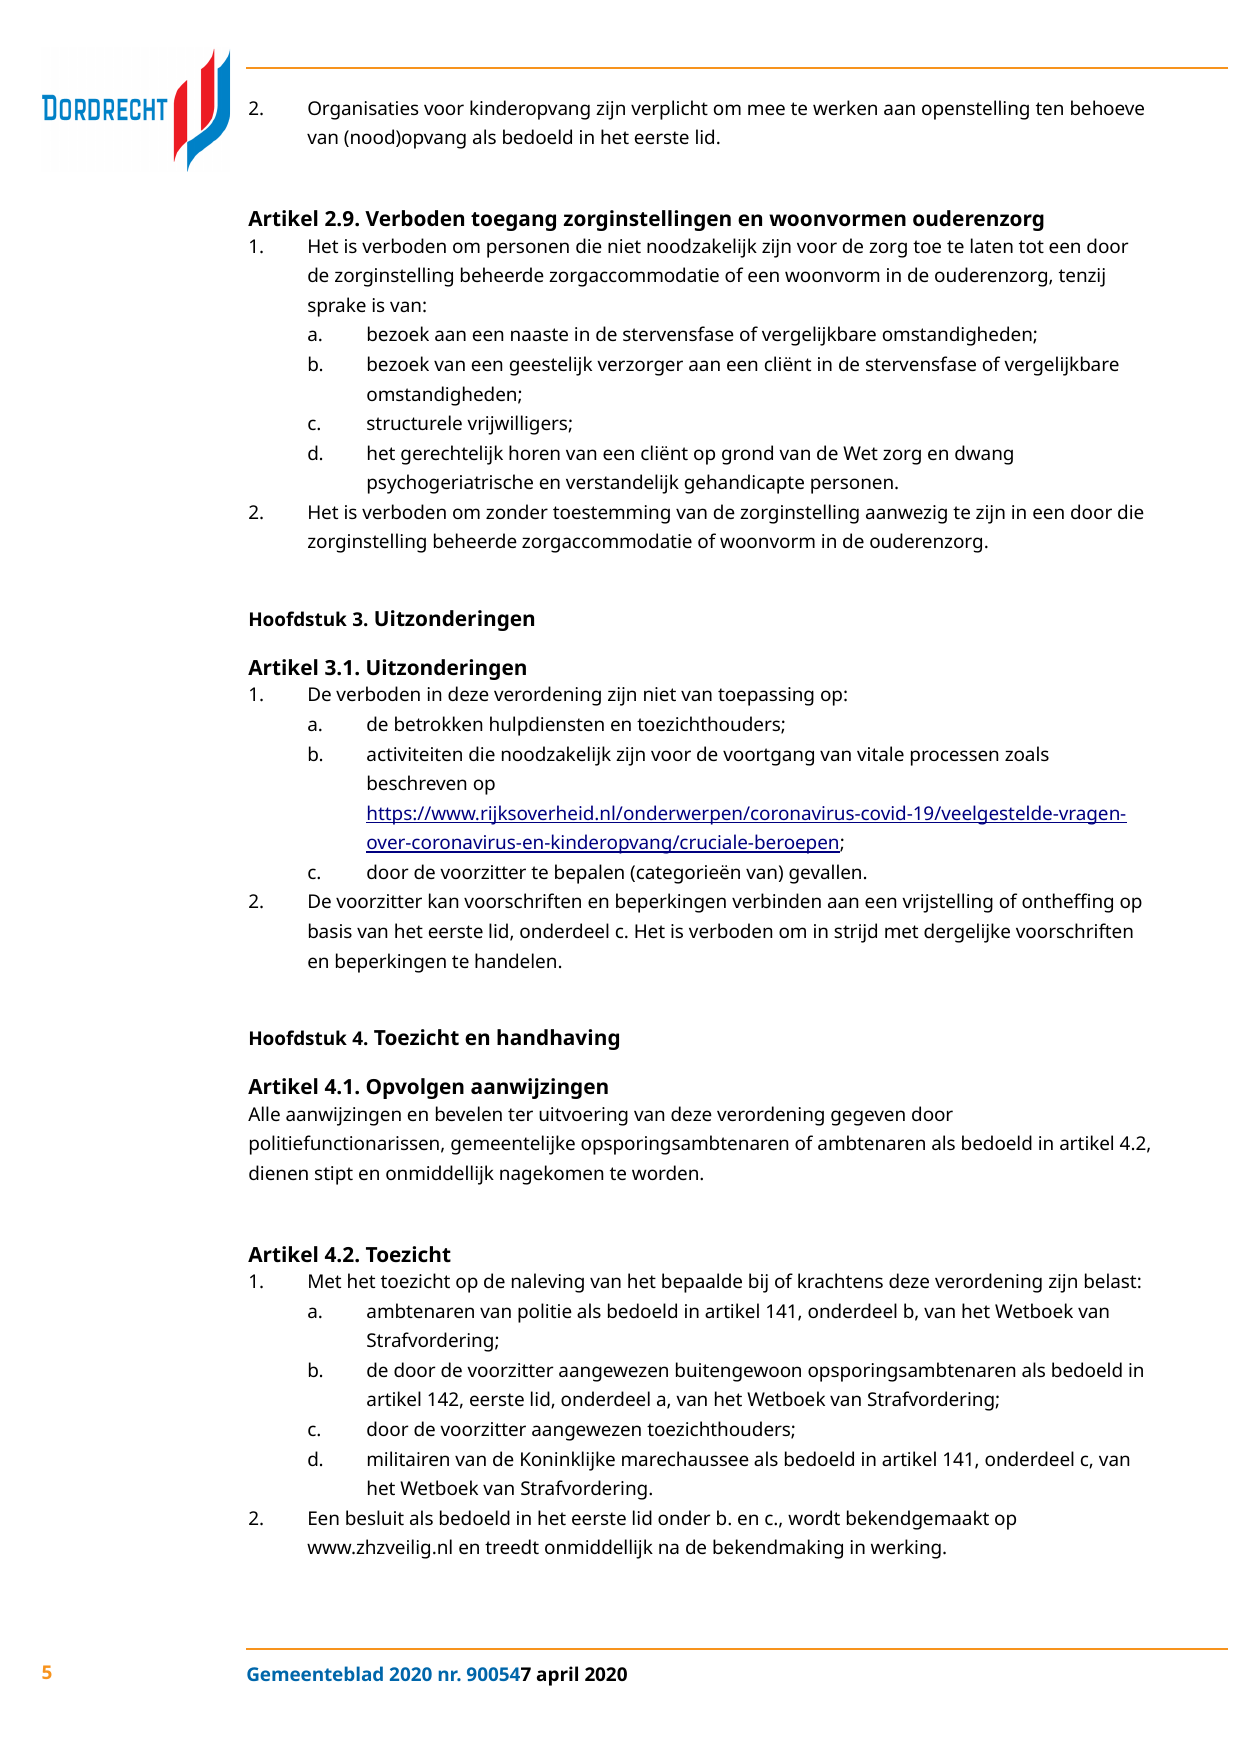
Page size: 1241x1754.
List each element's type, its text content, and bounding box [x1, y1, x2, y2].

list Organisaties voor kinderopvang zijn verplicht om mee te werken aan openstelling ten behoeve van (nood)opvang als bedoeld in het eerste lid. [248, 95, 1152, 150]
text Hoofdstuk 4. Toezicht en handhaving [248, 1023, 1152, 1051]
list de betrokken hulpdiensten en toezichthouders; [307, 711, 1152, 737]
list Met het toezicht op de naleving van het bepaalde bij of krachtens deze verordening zijn belast: [248, 1268, 1152, 1294]
list door de voorzitter aangewezen toezichthouders; [307, 1416, 1152, 1442]
list activiteiten die noodzakelijk zijn voor de voortgang van vitale processen zoals beschreven op https://www.rijksoverheid.nl/onderwerpen/coronavirus-covid-19/veelgestelde-vragen-over-coronavirus-en-kinderopvang/cruciale-beroepen; [307, 741, 1152, 855]
text Artikel 4.1. Opvolgen aanwijzingen [248, 1072, 1152, 1101]
text Alle aanwijzingen en bevelen ter uitvoering van deze verordening gegeven door politiefunctionarissen, gemeentelijke opsporingsambtenaren of ambtenaren als bedoeld in artikel 4.2, dienen stipt en onmiddellijk nagekomen te worden. [248, 1101, 1152, 1186]
list bezoek aan een naaste in de stervensfase of vergelijkbare omstandigheden; [307, 322, 1152, 347]
picture [41, 47, 231, 172]
text Artikel 3.1. Uitzonderingen [248, 653, 1152, 682]
text Hoofdstuk 3. Uitzonderingen [248, 604, 1152, 632]
text Artikel 4.2. Toezicht [248, 1240, 1152, 1268]
list ambtenaren van politie als bedoeld in artikel 141, onderdeel b, van het Wetboek van Strafvordering; [307, 1298, 1152, 1353]
text Artikel 2.9. Verboden toegang zorginstellingen en woonvormen ouderenzorg [248, 204, 1152, 233]
list door de voorzitter te bepalen (categorieën van) gevallen. [307, 859, 1152, 885]
list militairen van de Koninklijke marechaussee als bedoeld in artikel 141, onderdeel c, van het Wetboek van Strafvordering. [307, 1446, 1152, 1501]
list Het is verboden om personen die niet noodzakelijk zijn voor de zorg toe te laten tot een door de zorginstelling beheerde zorgaccommodatie of een woonvorm in de ouderenzorg, tenzij sprake is van: [248, 233, 1152, 318]
list structurele vrijwilligers; [307, 410, 1152, 436]
list Het is verboden om zonder toestemming van de zorginstelling aanwezig te zijn in een door die zorginstelling beheerde zorgaccommodatie of woonvorm in de ouderenzorg. [248, 499, 1152, 554]
list bezoek van een geestelijk verzorger aan een cliënt in de stervensfase of vergelijkbare omstandigheden; [307, 351, 1152, 406]
list De verboden in deze verordening zijn niet van toepassing op: [248, 682, 1152, 707]
list De voorzitter kan voorschriften en beperkingen verbinden aan een vrijstelling of ontheffing op basis van het eerste lid, onderdeel c. Het is verboden om in strijd met dergelijke voorschriften en beperkingen te handelen. [248, 889, 1152, 973]
list het gerechtelijk horen van een cliënt op grond van de Wet zorg en dwang psychogeriatrische en verstandelijk gehandicapte personen. [307, 440, 1152, 495]
list de door de voorzitter aangewezen buitengewoon opsporingsambtenaren als bedoeld in artikel 142, eerste lid, onderdeel a, van het Wetboek van Strafvordering; [307, 1357, 1152, 1412]
list Een besluit als bedoeld in het eerste lid onder b. en c., wordt bekendgemaakt op www.zhzveilig.nl en treedt onmiddellijk na de bekendmaking in werking. [248, 1505, 1152, 1560]
